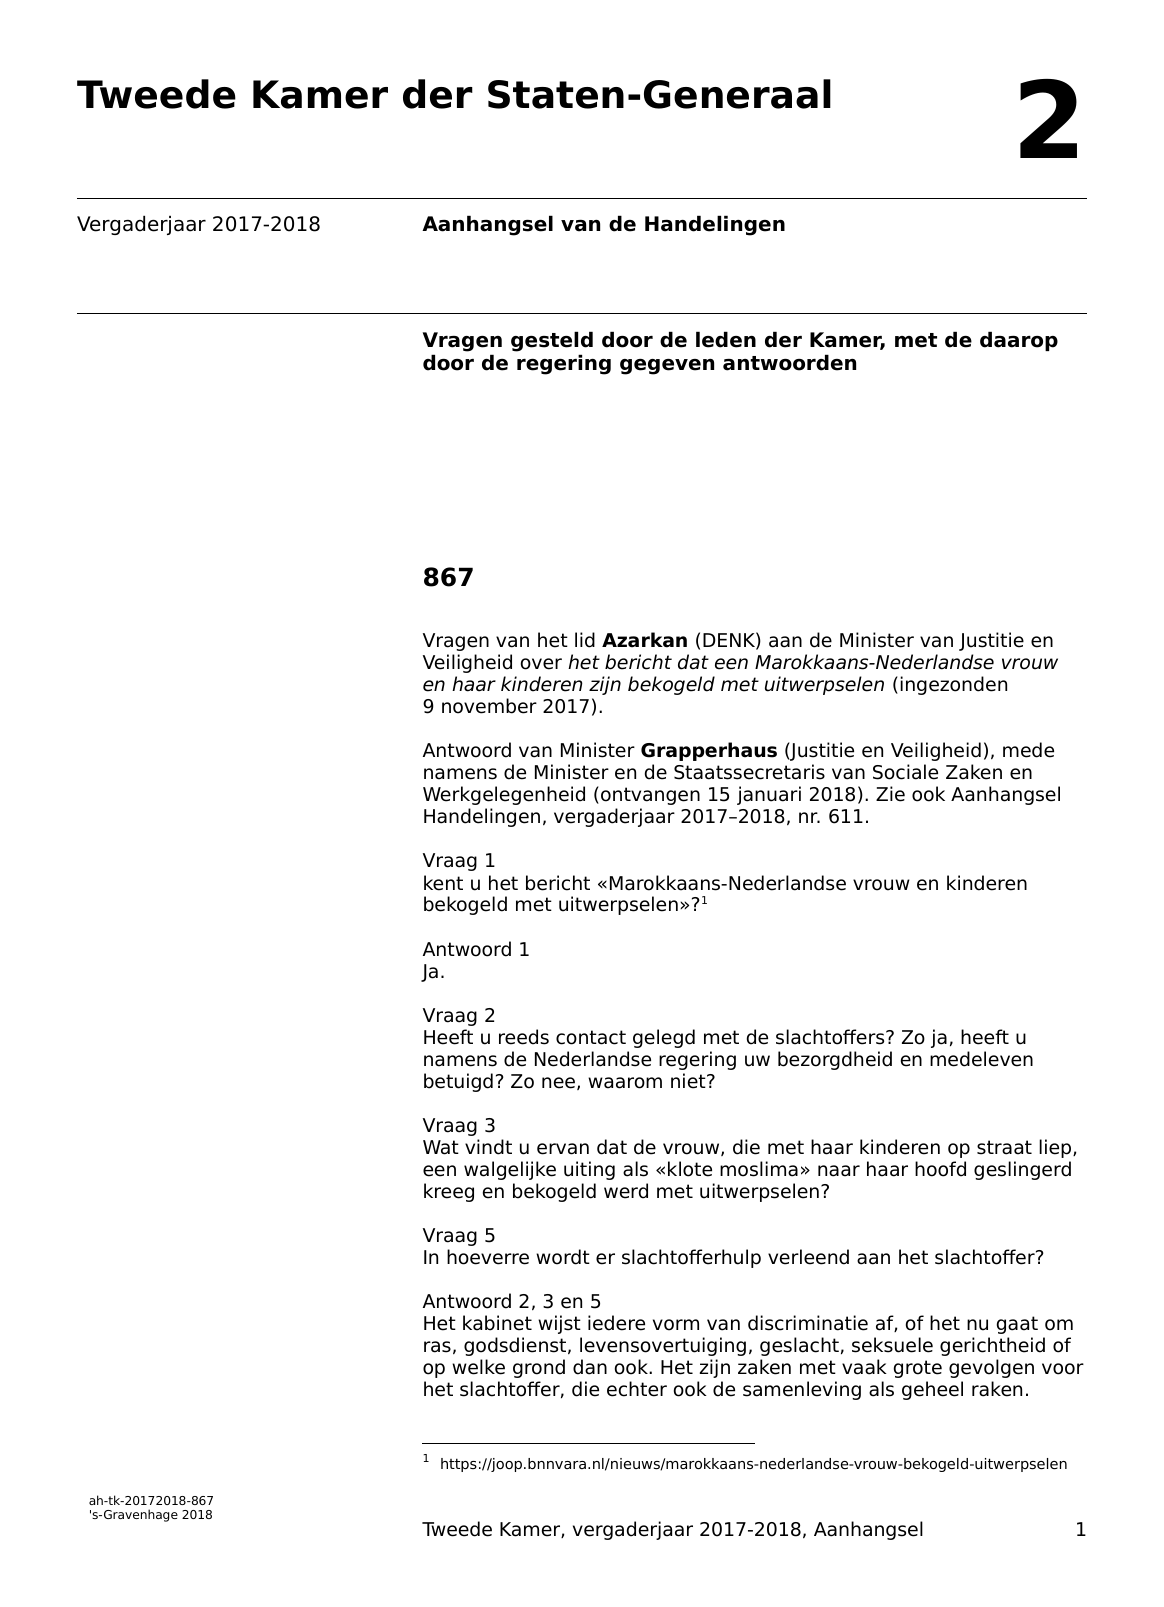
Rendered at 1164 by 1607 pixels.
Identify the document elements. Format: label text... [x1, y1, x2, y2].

text Ja. [422, 961, 1087, 982]
text In hoeverre wordt er slachtofferhulp verleend aan het slachtoffer? [422, 1247, 1087, 1269]
table_header Tweede Kamer der Staten-Generaal [77, 59, 886, 198]
text Vraag 5 [422, 1225, 1087, 1247]
table_cell [77, 314, 422, 375]
table_header 2 [886, 59, 1087, 198]
text Antwoord van Minister Grapperhaus (Justitie en Veiligheid), mede namens de Minister en de Staatssecretaris van Sociale Zaken en Werkgelegenheid (ontvangen 15 januari 2018). Zie ook Aanhangsel Handelingen, vergaderjaar 2017–2018, nr. 611. [422, 740, 1087, 828]
table_cell Vergaderjaar 2017-2018 [77, 199, 422, 313]
text Vraag 1 [422, 850, 1087, 872]
text ah-tk-20172018-867 [88, 1494, 323, 1508]
text Vraag 2 [422, 1005, 1087, 1027]
text Vraag 3 [422, 1115, 1087, 1137]
text Vragen van het lid Azarkan (DENK) aan de Minister van Justitie en Veiligheid over het bericht dat een Marokkaans-Nederlandse vrouw en haar kinderen zijn bekogeld met uitwerpselen (ingezonden 9 november 2017). [422, 630, 1087, 718]
text Antwoord 1 [422, 938, 1087, 961]
text kent u het bericht «Marokkaans-Nederlandse vrouw en kinderen bekogeld met uitwerpselen»? [422, 872, 1087, 916]
table_cell Vragen gesteld door de leden der Kamer, met de daarop door de regering gegeven antwoorden [422, 314, 1087, 375]
text Wat vindt u ervan dat de vrouw, die met haar kinderen op straat liep, een walgelijke uiting als «klote moslima» naar haar hoofd geslingerd kreeg en bekogeld werd met uitwerpselen? [422, 1137, 1087, 1203]
text Heeft u reeds contact gelegd met de slachtoffers? Zo ja, heeft u namens de Nederlandse regering uw bezorgdheid en medeleven betuigd? Zo nee, waarom niet? [422, 1027, 1087, 1093]
text Antwoord 2, 3 en 5 [422, 1291, 1087, 1313]
text 867 [422, 563, 1087, 592]
text 's-Gravenhage 2018 [88, 1508, 323, 1522]
text https://joop.bnnvara.nl/nieuws/marokkaans-nederlandse-vrouw-bekogeld-uitwerpselen [422, 1452, 1087, 1474]
table_cell Aanhangsel van de Handelingen [422, 199, 1087, 313]
text Het kabinet wijst iedere vorm van discriminatie af, of het nu gaat om ras, godsdienst, levensovertuiging, geslacht, seksuele gerichtheid of op welke grond dan ook. Het zijn zaken met vaak grote gevolgen voor het slachtoffer, die echter ook de samenleving als geheel raken. [422, 1313, 1087, 1401]
